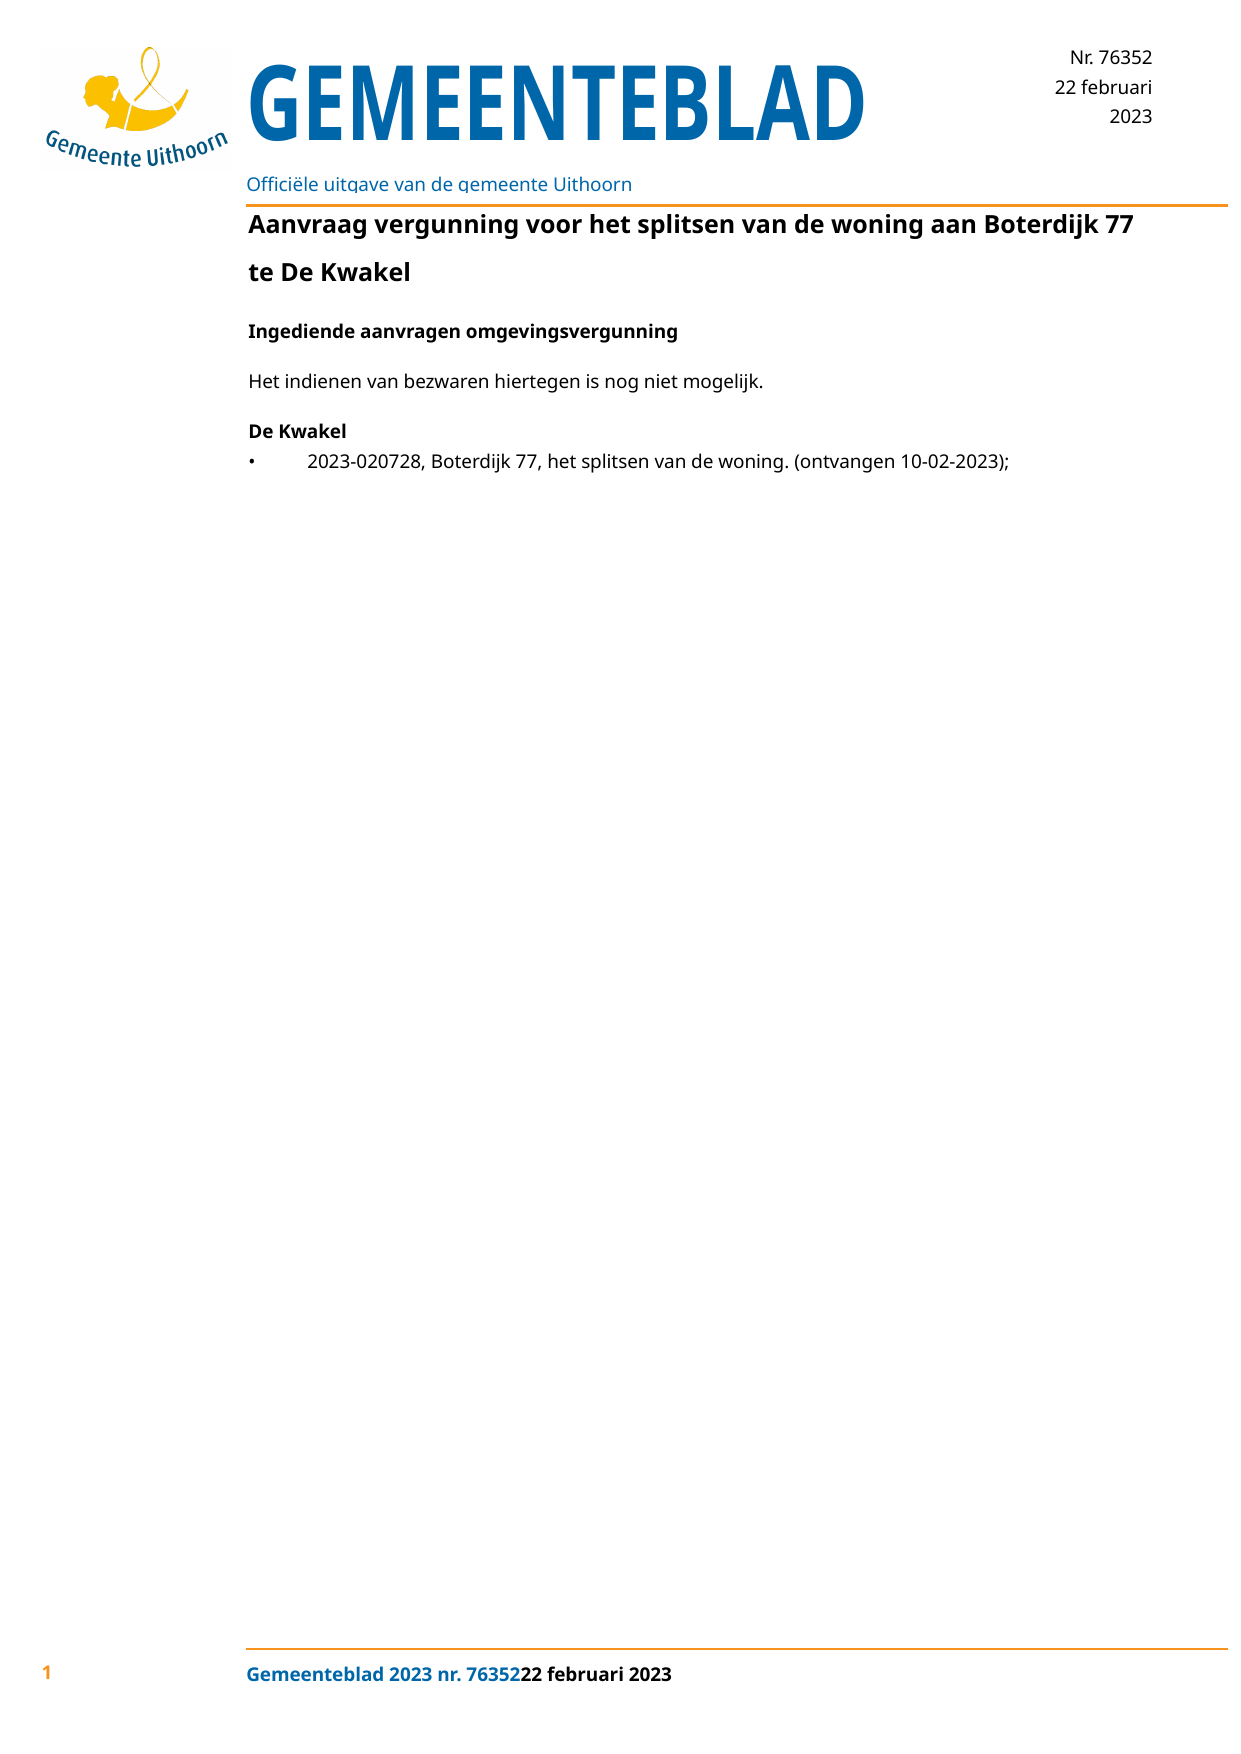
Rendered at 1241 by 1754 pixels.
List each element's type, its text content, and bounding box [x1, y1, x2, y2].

list 2023-020728, Boterdijk 77, het splitsen van de woning. (ontvangen 10-02-2023); [248, 448, 1152, 474]
text Ingediende aanvragen omgevingsvergunning [248, 318, 1152, 344]
text Het indienen van bezwaren hiertegen is nog niet mogelijk. [248, 368, 1152, 394]
picture [41, 47, 231, 172]
text Aanvraag vergunning voor het splitsen van de woning aan Boterdijk 77 te De Kwakel [248, 207, 1152, 288]
text De Kwakel [248, 419, 1152, 444]
